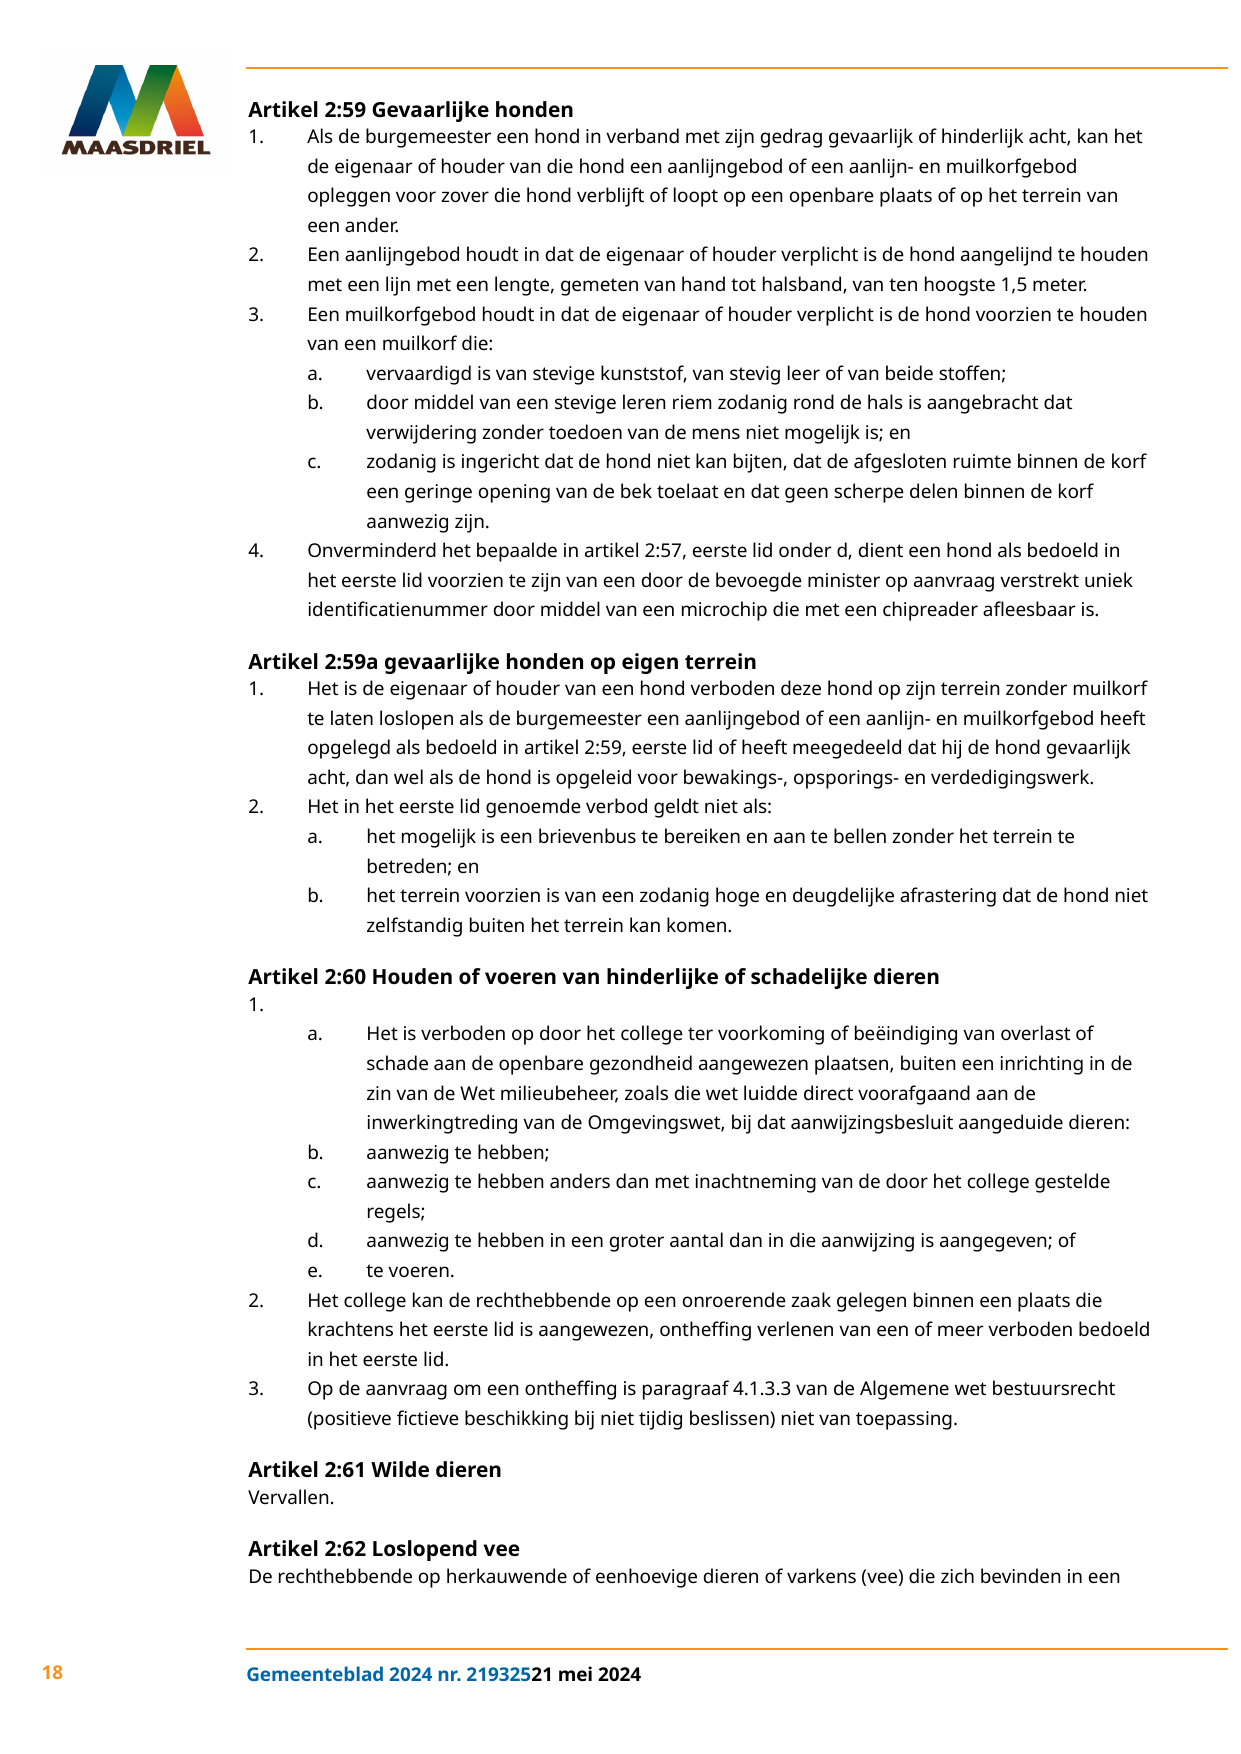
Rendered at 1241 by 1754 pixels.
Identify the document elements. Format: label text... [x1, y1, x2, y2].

list Als de burgemeester een hond in verband met zijn gedrag gevaarlijk of hinderlijk acht, kan het de eigenaar of houder van die hond een aanlijngebod of een aanlijn- en muilkorfgebod opleggen voor zover die hond verblijft of loopt op een openbare plaats of op het terrein van een ander. [248, 123, 1152, 238]
text Artikel 2:60 Houden of voeren van hinderlijke of schadelijke dieren [248, 962, 1152, 991]
list vervaardigd is van stevige kunststof, van stevig leer of van beide stoffen; [307, 360, 1152, 386]
list aanwezig te hebben in een groter aantal dan in die aanwijzing is aangegeven; of [307, 1228, 1152, 1253]
list Het is verboden op door het college ter voorkoming of beëindiging van overlast of schade aan de openbare gezondheid aangewezen plaatsen, buiten een inrichting in de zin van de Wet milieubeheer, zoals die wet luidde direct voorafgaand aan de inwerkingtreding van de Omgevingswet, bij dat aanwijzingsbesluit aangeduide dieren: [307, 1021, 1152, 1135]
list door middel van een stevige leren riem zodanig rond de hals is aangebracht dat verwijdering zonder toedoen van de mens niet mogelijk is; en [307, 389, 1152, 445]
picture [41, 47, 231, 172]
list te voeren. [307, 1257, 1152, 1283]
list aanwezig te hebben anders dan met inachtneming van de door het college gestelde regels; [307, 1168, 1152, 1224]
list het terrein voorzien is van een zodanig hoge en deugdelijke afrastering dat de hond niet zelfstandig buiten het terrein kan komen. [307, 882, 1152, 938]
list zodanig is ingericht dat de hond niet kan bijten, dat de afgesloten ruimte binnen de korf een geringe opening van de bek toelaat en dat geen scherpe delen binnen de korf aanwezig zijn. [307, 449, 1152, 533]
list Een muilkorfgebod houdt in dat de eigenaar of houder verplicht is de hond voorzien te houden van een muilkorf die: [248, 301, 1152, 356]
list het mogelijk is een brievenbus te bereiken en aan te bellen zonder het terrein te betreden; en [307, 823, 1152, 879]
list Het college kan de rechthebbende op een onroerende zaak gelegen binnen een plaats die krachtens het eerste lid is aangewezen, ontheffing verlenen van een of meer verboden bedoeld in het eerste lid. [248, 1287, 1152, 1372]
text Artikel 2:61 Wilde dieren [248, 1456, 1152, 1484]
list Het is de eigenaar of houder van een hond verboden deze hond op zijn terrein zonder muilkorf te laten loslopen als de burgemeester een aanlijngebod of een aanlijn- en muilkorfgebod heeft opgelegd als bedoeld in artikel 2:59, eerste lid of heeft meegedeeld dat hij de hond gevaarlijk acht, dan wel als de hond is opgeleid voor bewakings-, opsporings- en verdedigingswerk. [248, 675, 1152, 790]
text De rechthebbende op herkauwende of eenhoevige dieren of varkens (vee) die zich bevinden in een [248, 1563, 1152, 1588]
list Een aanlijngebod houdt in dat de eigenaar of houder verplicht is de hond aangelijnd te houden met een lijn met een lengte, gemeten van hand tot halsband, van ten hoogste 1,5 meter. [248, 242, 1152, 297]
list Op de aanvraag om een ontheffing is paragraaf 4.1.3.3 van de Algemene wet bestuursrecht (positieve fictieve beschikking bij niet tijdig beslissen) niet van toepassing. [248, 1376, 1152, 1431]
list Het in het eerste lid genoemde verbod geldt niet als: [248, 794, 1152, 819]
text Artikel 2:59a gevaarlijke honden op eigen terrein [248, 647, 1152, 675]
list Onverminderd het bepaalde in artikel 2:57, eerste lid onder d, dient een hond als bedoeld in het eerste lid voorzien te zijn van een door de bevoegde minister op aanvraag verstrekt uniek identificatienummer door middel van een microchip die met een chipreader afleesbaar is. [248, 537, 1152, 622]
list aanwezig te hebben; [307, 1139, 1152, 1164]
text Artikel 2:62 Loslopend vee [248, 1534, 1152, 1563]
text Artikel 2:59 Gevaarlijke honden [248, 95, 1152, 123]
text Vervallen. [248, 1484, 1152, 1510]
